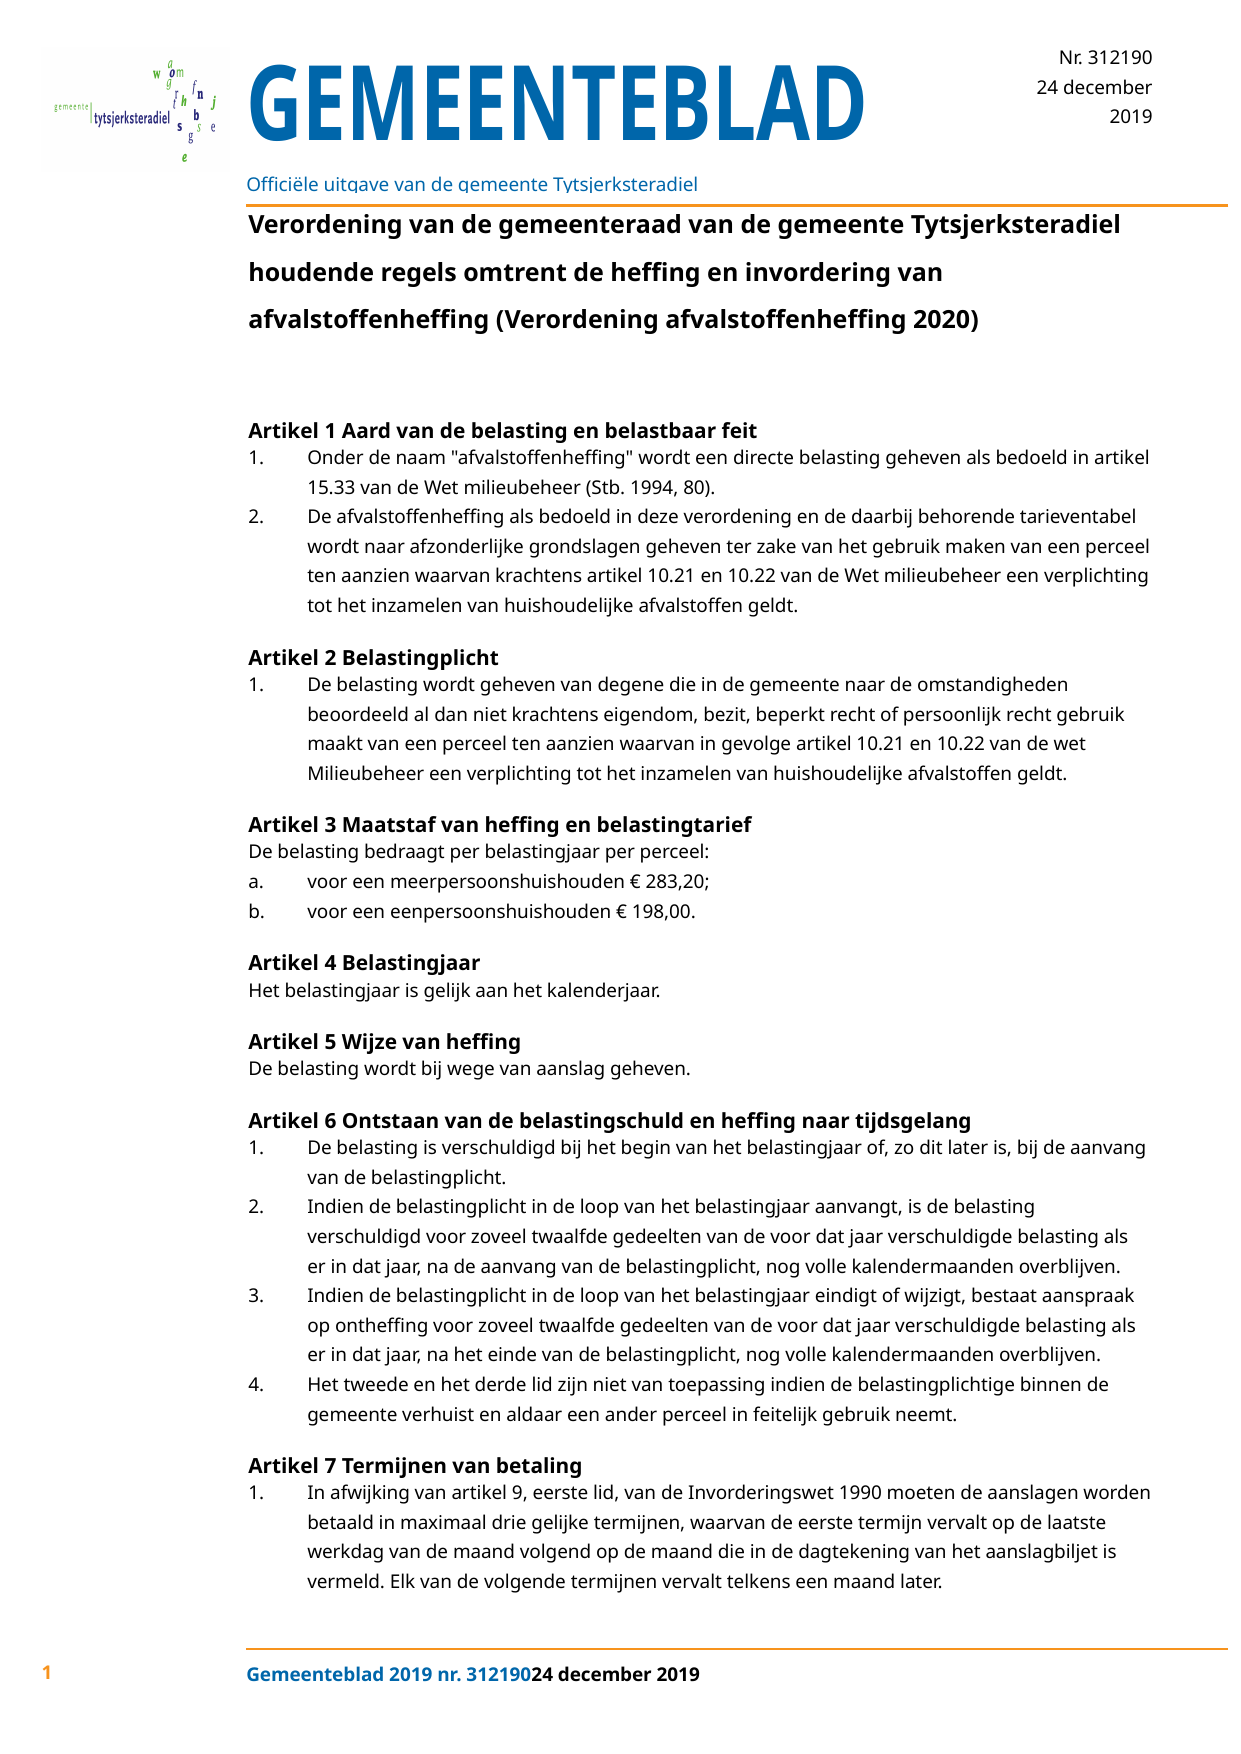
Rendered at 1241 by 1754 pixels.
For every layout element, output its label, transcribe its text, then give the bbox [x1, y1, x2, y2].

list De belasting wordt geheven van degene die in de gemeente naar de omstandigheden beoordeeld al dan niet krachtens eigendom, bezit, beperkt recht of persoonlijk recht gebruik maakt van een perceel ten aanzien waarvan in gevolge artikel 10.21 en 10.22 van de wet Milieubeheer een verplichting tot het inzamelen van huishoudelijke afvalstoffen geldt. [248, 671, 1152, 786]
list De belasting is verschuldigd bij het begin van het belastingjaar of, zo dit later is, bij de aanvang van de belastingplicht. [248, 1134, 1152, 1190]
list voor een meerpersoonshuishouden € 283,20; [248, 868, 1152, 894]
text De belasting wordt bij wege van aanslag geheven. [248, 1056, 1152, 1081]
text Artikel 3 Maatstaf van heffing en belastingtarief [248, 810, 1152, 839]
list Indien de belastingplicht in de loop van het belastingjaar eindigt of wijzigt, bestaat aan­spraak op ontheffing voor zoveel twaalfde gedeelten van de voor dat jaar ver­schuldigde belasting als er in dat jaar, na het einde van de belastingplicht, nog volle kalender­maanden overblijven. [248, 1282, 1152, 1367]
text Artikel 4 Belastingjaar [248, 948, 1152, 977]
list voor een eenpersoonshuishouden € 198,00. [248, 898, 1152, 924]
text De belasting bedraagt per belastingjaar per perceel: [248, 839, 1152, 864]
text Artikel 5 Wijze van heffing [248, 1027, 1152, 1056]
text Artikel 7 Termijnen van betaling [248, 1451, 1152, 1479]
list Onder de naam "afvalstoffenheffing" wordt een directe belasting geheven als bedoeld in artikel 15.33 van de Wet milieubeheer (Stb. 1994, 80). [248, 444, 1152, 500]
text Verordening van de gemeenteraad van de gemeente Tytsjerksteradiel houdende regels omtrent de heffing en invordering van afvalstoffenheffing (Verordening afvalstoffenheffing 2020) [248, 207, 1152, 336]
text Het belastingjaar is gelijk aan het kalenderjaar. [248, 977, 1152, 1002]
list In afwijking van artikel 9, eerste lid, van de Invorderingswet 1990 moeten de aanslagen worden betaald in maximaal drie gelijke termijnen, waarvan de eerste termijn vervalt op de laatste werkdag van de maand volgend op de maand die in de dagtekening van het aanslagbiljet is vermeld. Elk van de volgende termijnen vervalt telkens een maand later. [248, 1479, 1152, 1594]
text Artikel 1 Aard van de belasting en belastbaar feit [248, 416, 1152, 444]
list Indien de belastingplicht in de loop van het belastingjaar aanvangt, is de belasting verschuldigd voor zoveel twaalfde gedeelten van de voor dat jaar verschuldigde belasting als er in dat jaar, na de aanvang van de belastingplicht, nog volle kalender­maanden overblijven. [248, 1194, 1152, 1278]
text Artikel 6 Ontstaan van de belastingschuld en heffing naar tijdsgelang [248, 1106, 1152, 1134]
list De afvalstoffenheffing als bedoeld in deze verordening en de daarbij behorende tarieventabel wordt naar afzonderlijke grondslagen geheven ter zake van het gebruik maken van een perceel ten aanzien waarvan krachtens artikel 10.21 en 10.22 van de Wet milieubeheer een verplichting tot het inzamelen van huishoude­lijke afval­stoffen geldt. [248, 503, 1152, 618]
list Het tweede en het derde lid zijn niet van toepassing indien de belastingplichtige binnen de gemeente verhuist en aldaar een ander perceel in feitelijk gebruik neemt. [248, 1371, 1152, 1426]
picture [41, 47, 231, 172]
text Artikel 2 Belastingplicht [248, 643, 1152, 671]
